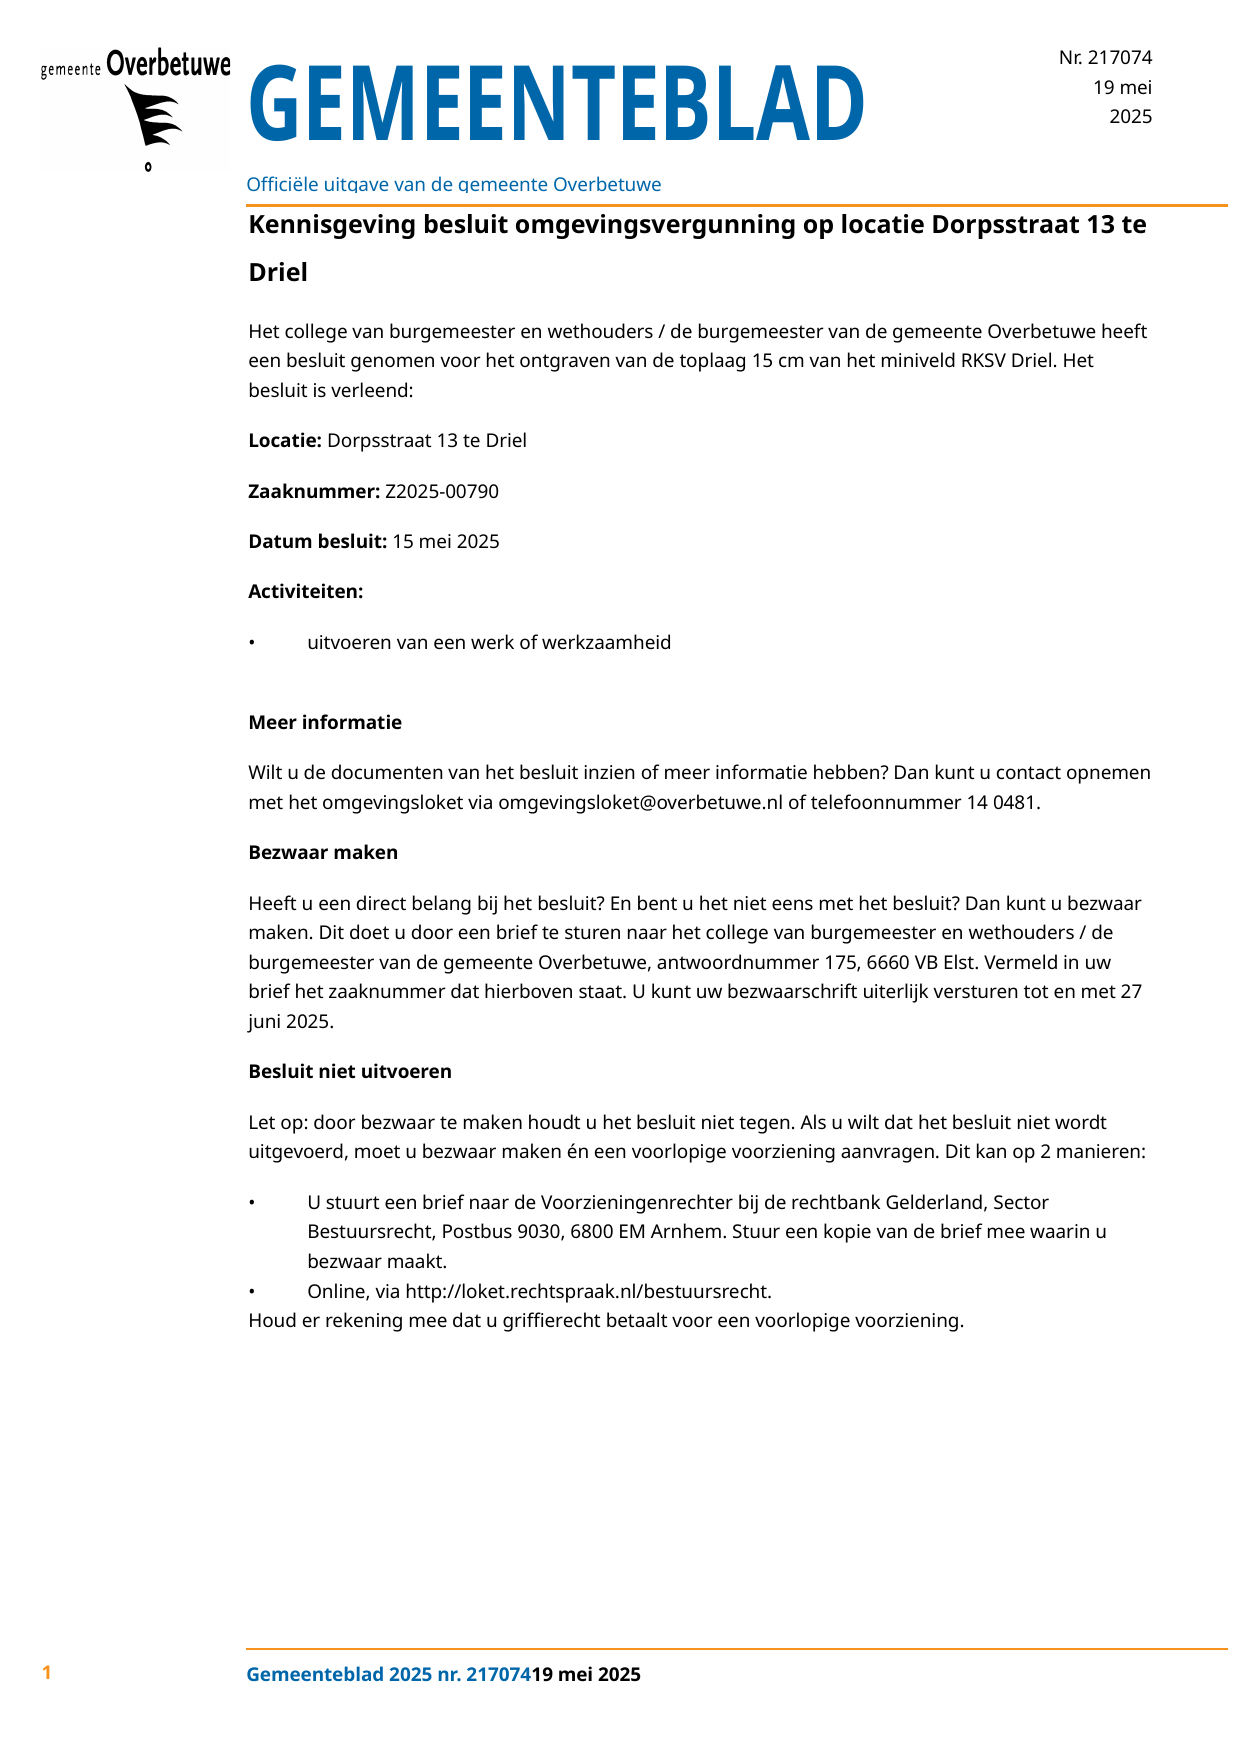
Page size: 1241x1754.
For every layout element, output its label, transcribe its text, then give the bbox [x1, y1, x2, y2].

text Kennisgeving besluit omgevingsvergunning op locatie Dorpsstraat 13 te Driel [248, 207, 1152, 288]
text Activiteiten: [248, 579, 1152, 604]
list uitvoeren van een werk of werkzaamheid [248, 629, 1152, 655]
text Heeft u een direct belang bij het besluit? En bent u het niet eens met het besluit? Dan kunt u bezwaar maken. Dit doet u door een brief te sturen naar het college van burgemeester en wethouders / de burgemeester van de gemeente Overbetuwe, antwoordnummer 175, 6660 VB Elst. Vermeld in uw brief het zaaknummer dat hierboven staat. U kunt uw bezwaarschrift uiterlijk versturen tot en met 27 juni 2025. [248, 890, 1152, 1034]
text Houd er rekening mee dat u griffierecht betaalt voor een voorlopige voorziening. [248, 1307, 1152, 1333]
text Besluit niet uitvoeren [248, 1059, 1152, 1084]
text Bezwaar maken [248, 839, 1152, 865]
list Online, via http://loket.rechtspraak.nl/bestuursrecht. [248, 1278, 1152, 1304]
list U stuurt een brief naar de Voorzieningenrechter bij de rechtbank Gelderland, Sector Bestuursrecht, Postbus 9030, 6800 EM Arnhem. Stuur een kopie van de brief mee waarin u bezwaar maakt. [248, 1189, 1152, 1274]
text Zaaknummer: Z2025-00790 [248, 478, 1152, 504]
text Wilt u de documenten van het besluit inzien of meer informatie hebben? Dan kunt u contact opnemen met het omgevingsloket via omgevingsloket@overbetuwe.nl of telefoonnummer 14 0481. [248, 759, 1152, 815]
text Datum besluit: 15 mei 2025 [248, 528, 1152, 554]
text Meer informatie [248, 709, 1152, 735]
text Locatie: Dorpsstraat 13 te Driel [248, 427, 1152, 453]
text Let op: door bezwaar te maken houdt u het besluit niet tegen. Als u wilt dat het besluit niet wordt uitgevoerd, moet u bezwaar maken én een voorlopige voorziening aanvragen. Dit kan op 2 manieren: [248, 1109, 1152, 1164]
picture [41, 47, 231, 172]
text Het college van burgemeester en wethouders / de burgemeester van de gemeente Overbetuwe heeft een besluit genomen voor het ontgraven van de toplaag 15 cm van het miniveld RKSV Driel. Het besluit is verleend: [248, 318, 1152, 403]
